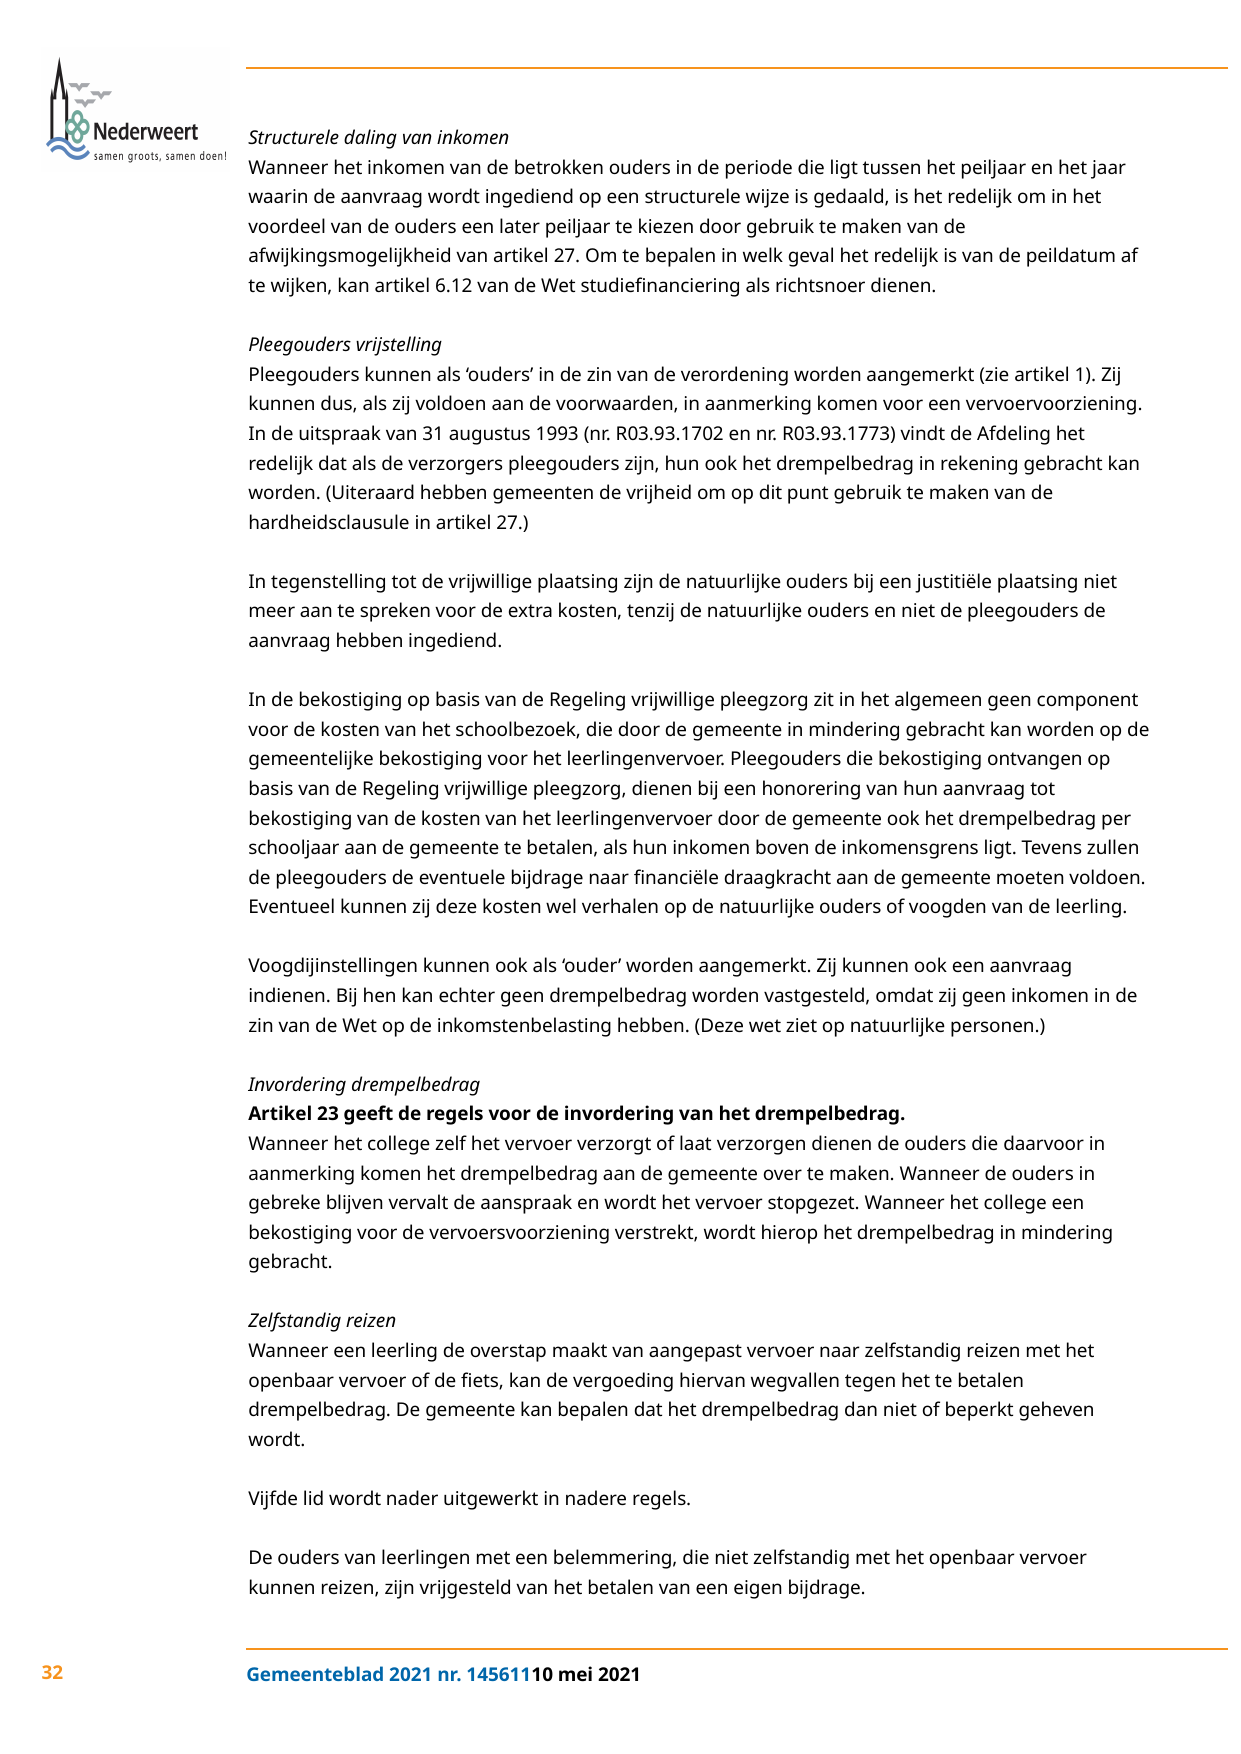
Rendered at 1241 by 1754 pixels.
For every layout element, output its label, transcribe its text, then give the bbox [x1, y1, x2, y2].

text Pleegouders vrijstelling [248, 331, 1152, 357]
text Invordering drempelbedrag [248, 1071, 1152, 1097]
text Wanneer het college zelf het vervoer verzorgt of laat verzorgen dienen de ouders die daarvoor in aanmerking komen het drempelbedrag aan de gemeente over te maken. Wanneer de ouders in gebreke blijven vervalt de aanspraak en wordt het vervoer stopgezet. Wanneer het college een bekostiging voor de vervoersvoorziening verstrekt, wordt hierop het drempelbedrag in mindering gebracht. [248, 1130, 1152, 1274]
text Wanneer een leerling de overstap maakt van aangepast vervoer naar zelfstandig reizen met het openbaar vervoer of de fiets, kan de vergoeding hiervan wegvallen tegen het te betalen drempelbedrag. De gemeente kan bepalen dat het drempelbedrag dan niet of beperkt geheven wordt. [248, 1337, 1152, 1452]
text De ouders van leerlingen met een belemmering, die niet zelfstandig met het openbaar vervoer kunnen reizen, zijn vrijgesteld van het betalen van een eigen bijdrage. [248, 1544, 1152, 1600]
picture [41, 47, 231, 172]
text Artikel 23 geeft de regels voor de invordering van het drempelbedrag. [248, 1101, 1152, 1126]
text Pleegouders kunnen als ‘ouders’ in de zin van de verordening worden aangemerkt (zie artikel 1). Zij kunnen dus, als zij voldoen aan de voorwaarden, in aanmerking komen voor een vervoervoorziening. In de uitspraak van 31 augustus 1993 (nr. R03.93.1702 en nr. R03.93.1773) vindt de Afdeling het redelijk dat als de verzorgers pleegouders zijn, hun ook het drempelbedrag in rekening gebracht kan worden. (Uiteraard hebben gemeenten de vrijheid om op dit punt gebruik te maken van de hardheidsclausule in artikel 27.) [248, 361, 1152, 535]
text Vijfde lid wordt nader uitgewerkt in nadere regels. [248, 1485, 1152, 1511]
text In de bekostiging op basis van de Regeling vrijwillige pleegzorg zit in het algemeen geen component voor de kosten van het schoolbezoek, die door de gemeente in mindering gebracht kan worden op de gemeentelijke bekostiging voor het leerlingenvervoer. Pleegouders die bekostiging ontvangen op basis van de Regeling vrijwillige pleegzorg, dienen bij een honorering van hun aanvraag tot bekostiging van de kosten van het leerlingenvervoer door de gemeente ook het drempelbedrag per schooljaar aan de gemeente te betalen, als hun inkomen boven de inkomensgrens ligt. Tevens zullen de pleegouders de eventuele bijdrage naar financiële draagkracht aan de gemeente moeten voldoen. Eventueel kunnen zij deze kosten wel verhalen op de natuurlijke ouders of voogden van de leerling. [248, 686, 1152, 919]
text Wanneer het inkomen van de betrokken ouders in de periode die ligt tussen het peiljaar en het jaar waarin de aanvraag wordt ingediend op een structurele wijze is gedaald, is het redelijk om in het voordeel van de ouders een later peiljaar te kiezen door gebruik te maken van de afwijkingsmogelijkheid van artikel 27. Om te bepalen in welk geval het redelijk is van de peildatum af te wijken, kan artikel 6.12 van de Wet studiefinanciering als richtsnoer dienen. [248, 154, 1152, 298]
text Voogdijinstellingen kunnen ook als ‘ouder’ worden aangemerkt. Zij kunnen ook een aanvraag indienen. Bij hen kan echter geen drempelbedrag worden vastgesteld, omdat zij geen inkomen in de zin van de Wet op de inkomstenbelasting hebben. (Deze wet ziet op natuurlijke personen.) [248, 953, 1152, 1038]
text Zelfstandig reizen [248, 1308, 1152, 1333]
text In tegenstelling tot de vrijwillige plaatsing zijn de natuurlijke ouders bij een justitiële plaatsing niet meer aan te spreken voor de extra kosten, tenzij de natuurlijke ouders en niet de pleegouders de aanvraag hebben ingediend. [248, 568, 1152, 653]
text Structurele daling van inkomen [248, 124, 1152, 150]
